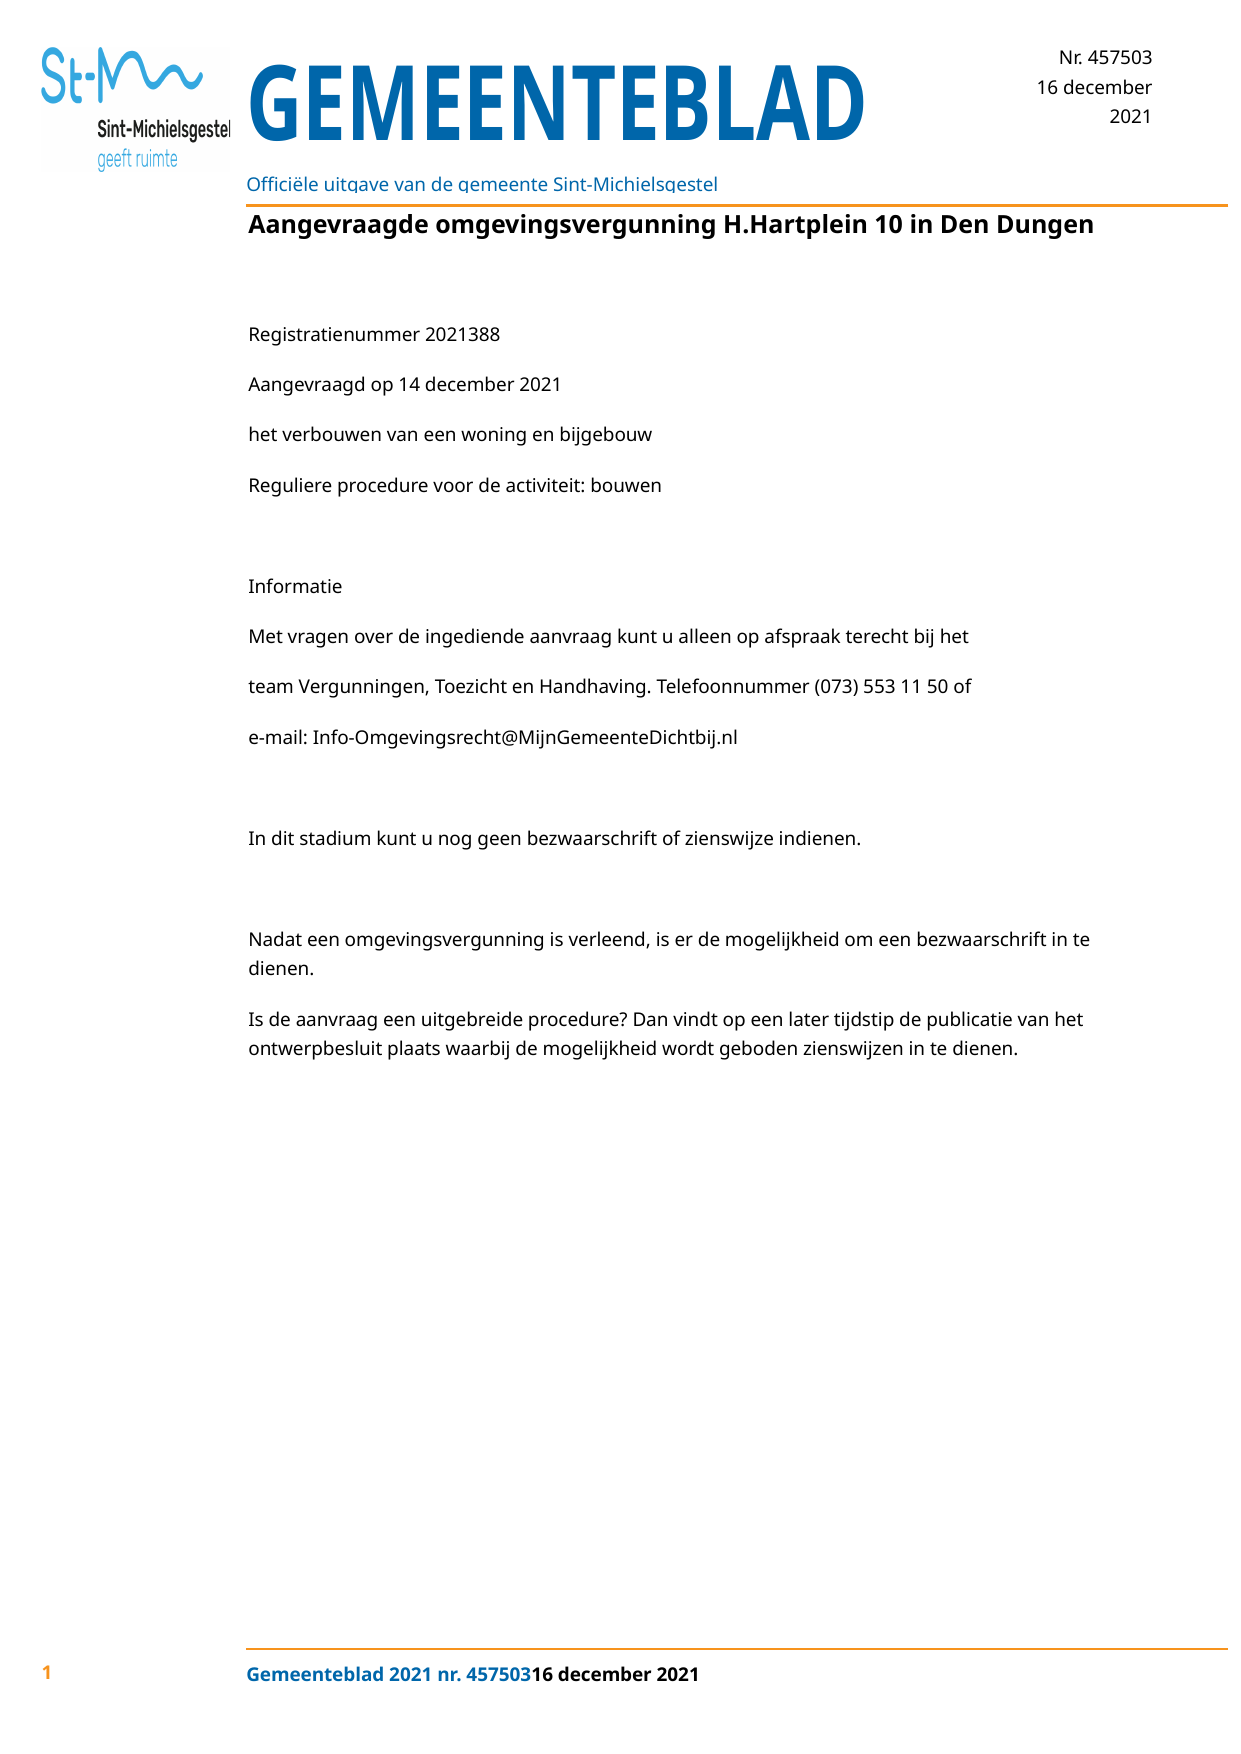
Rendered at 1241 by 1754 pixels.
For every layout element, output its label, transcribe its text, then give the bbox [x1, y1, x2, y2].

picture [41, 47, 231, 172]
text Aangevraagd op 14 december 2021 [248, 371, 1152, 397]
text team Vergunningen, Toezicht en Handhaving. Telefoonnummer (073) 553 11 50 of [248, 674, 1152, 699]
text Registratienummer 2021388 [248, 321, 1152, 346]
text Met vragen over de ingediende aanvraag kunt u alleen op afspraak terecht bij het [248, 623, 1152, 649]
text Aangevraagde omgevingsvergunning H.Hartplein 10 in Den Dungen [248, 207, 1152, 241]
text het verbouwen van een woning en bijgebouw [248, 422, 1152, 447]
text Informatie [248, 573, 1152, 598]
text Nadat een omgevingsvergunning is verleend, is er de mogelijkheid om een bezwaarschrift in te dienen. [248, 926, 1152, 981]
text Is de aanvraag een uitgebreide procedure? Dan vindt op een later tijdstip de publicatie van het ontwerpbesluit plaats waarbij de mogelijkheid wordt geboden zienswijzen in te dienen. [248, 1006, 1152, 1061]
text Reguliere procedure voor de activiteit: bouwen [248, 472, 1152, 498]
text In dit stadium kunt u nog geen bezwaarschrift of zienswijze indienen. [248, 825, 1152, 851]
text e-mail: Info-Omgevingsrecht@MijnGemeenteDichtbij.nl [248, 724, 1152, 750]
